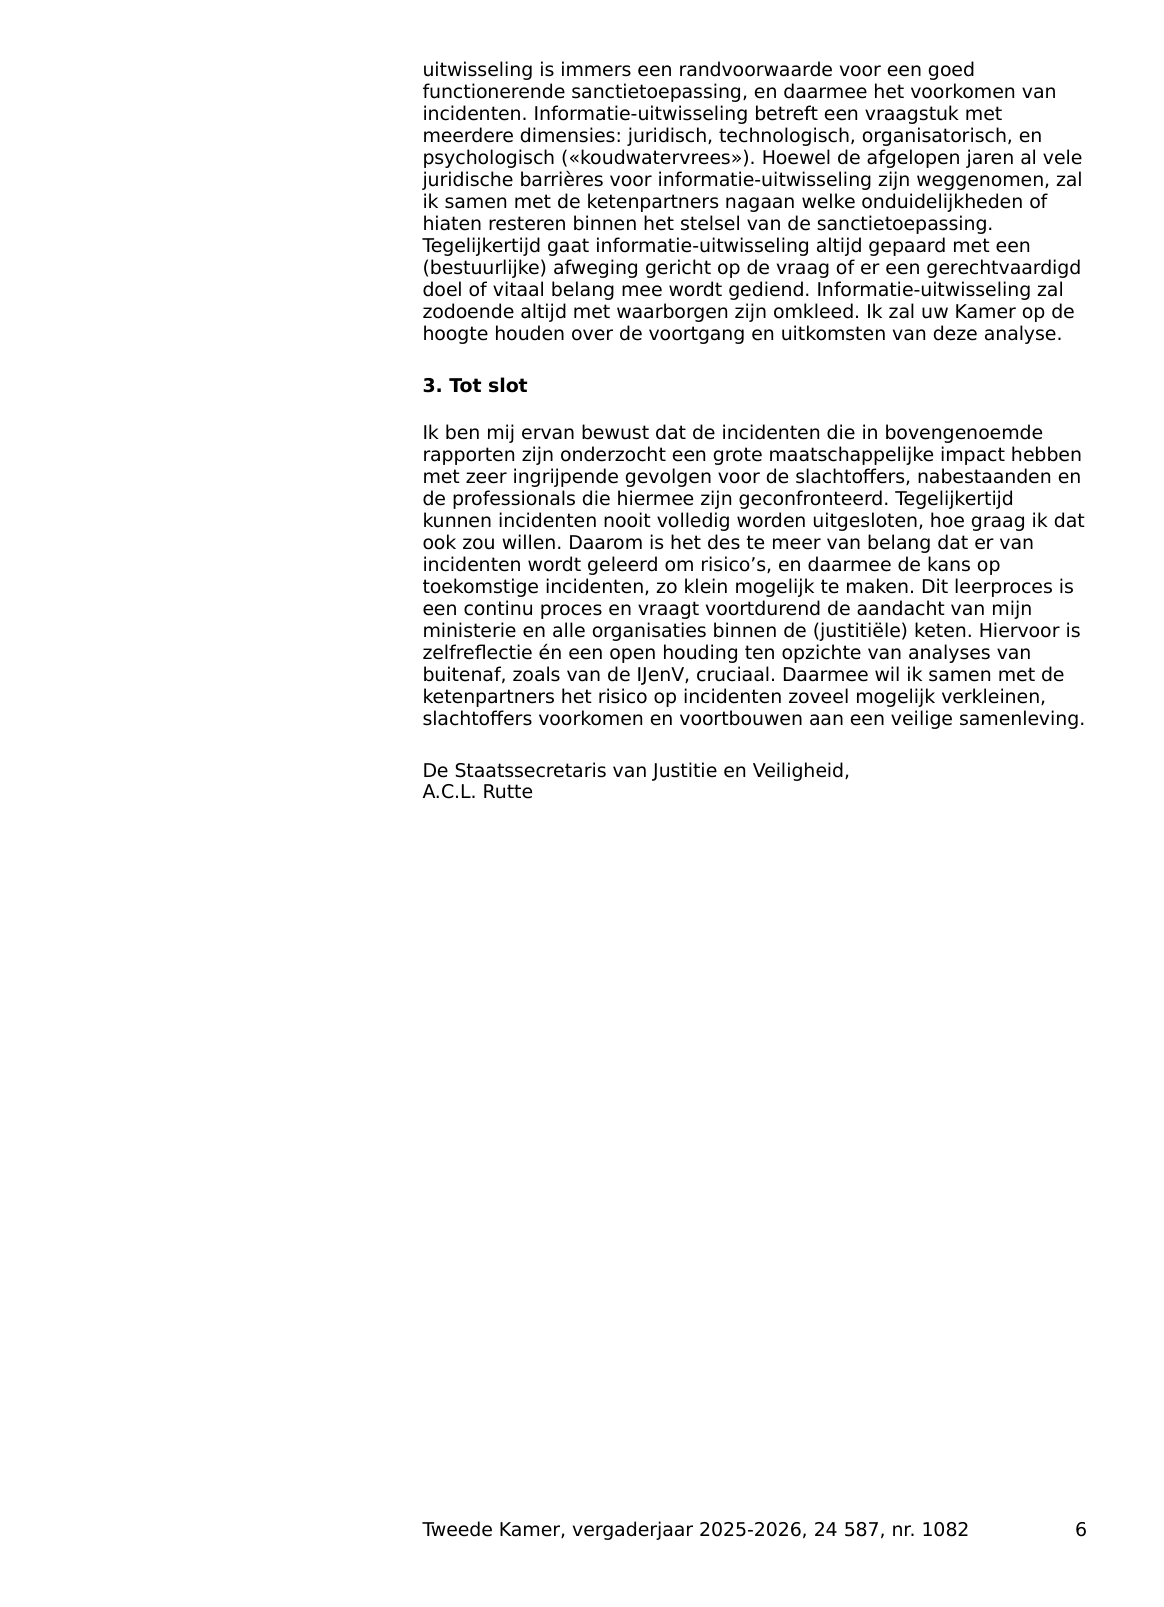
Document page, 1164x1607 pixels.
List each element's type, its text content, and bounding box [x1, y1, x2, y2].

text De Staatssecretaris van Justitie en Veiligheid, A.C.L. Rutte [422, 759, 1087, 803]
text uitwisseling is immers een randvoorwaarde voor een goed functionerende sanctietoepassing, en daarmee het voorkomen van incidenten. Informatie-uitwisseling betreft een vraagstuk met meerdere dimensies: juridisch, technologisch, organisatorisch, en psychologisch («koudwatervrees»). Hoewel de afgelopen jaren al vele juridische barrières voor informatie-uitwisseling zijn weggenomen, zal ik samen met de ketenpartners nagaan welke onduidelijkheden of hiaten resteren binnen het stelsel van de sanctietoepassing. Tegelijkertijd gaat informatie-uitwisseling altijd gepaard met een (bestuurlijke) afweging gericht op de vraag of er een gerechtvaardigd doel of vitaal belang mee wordt gediend. Informatie-uitwisseling zal zodoende altijd met waarborgen zijn omkleed. Ik zal uw Kamer op de hoogte houden over de voortgang en uitkomsten van deze analyse. [422, 59, 1087, 345]
text Ik ben mij ervan bewust dat de incidenten die in bovengenoemde rapporten zijn onderzocht een grote maatschappelijke impact hebben met zeer ingrijpende gevolgen voor de slachtoffers, nabestaanden en de professionals die hiermee zijn geconfronteerd. Tegelijkertijd kunnen incidenten nooit volledig worden uitgesloten, hoe graag ik dat ook zou willen. Daarom is het des te meer van belang dat er van incidenten wordt geleerd om risico’s, en daarmee de kans op toekomstige incidenten, zo klein mogelijk te maken. Dit leerproces is een continu proces en vraagt voortdurend de aandacht van mijn ministerie en alle organisaties binnen de (justitiële) keten. Hiervoor is zelfreflectie én een open houding ten opzichte van analyses van buitenaf, zoals van de IJenV, cruciaal. Daarmee wil ik samen met de ketenpartners het risico op incidenten zoveel mogelijk verkleinen, slachtoffers voorkomen en voortbouwen aan een veilige samenleving. [422, 422, 1087, 729]
subtitle 3. Tot slot [422, 375, 1087, 397]
